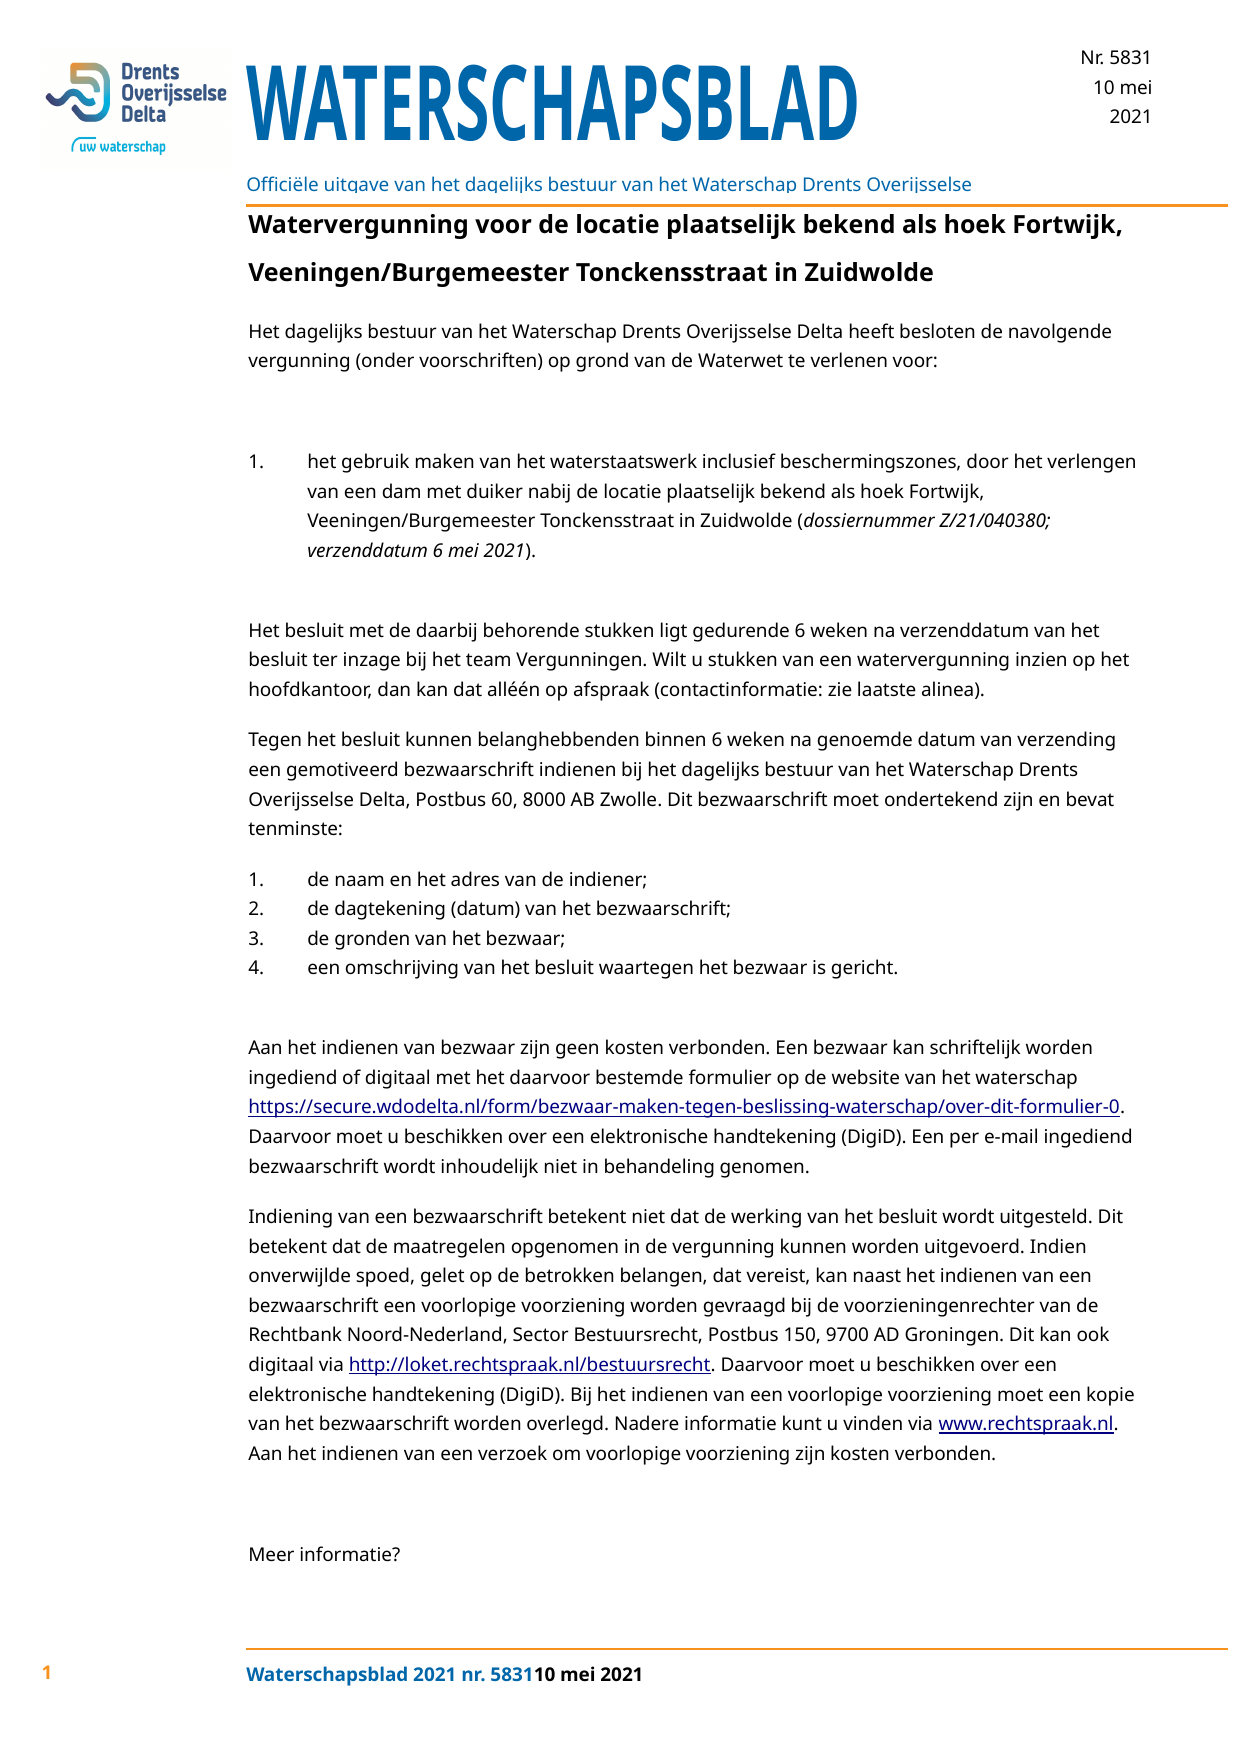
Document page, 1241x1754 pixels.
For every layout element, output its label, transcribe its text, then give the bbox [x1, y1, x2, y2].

text Aan het indienen van bezwaar zijn geen kosten verbonden. Een bezwaar kan schriftelijk worden ingediend of digitaal met het daarvoor bestemde formulier op de website van het waterschap https://secure.wdodelta.nl/form/bezwaar-maken-tegen-beslissing-waterschap/over-dit-formulier-0. Daarvoor moet u beschikken over een elektronische handtekening (DigiD). Een per e-mail ingediend bezwaarschrift wordt inhoudelijk niet in behandeling genomen. [248, 1034, 1152, 1179]
list de naam en het adres van de indiener; [248, 866, 1152, 892]
list de gronden van het bezwaar; [248, 925, 1152, 951]
picture [41, 47, 231, 172]
list een omschrijving van het besluit waartegen het bezwaar is gericht. [248, 954, 1152, 980]
text Meer informatie? [248, 1541, 1152, 1567]
text Watervergunning voor de locatie plaatselijk bekend als hoek Fortwijk, Veeningen/Burgemeester Tonckensstraat in Zuidwolde [248, 207, 1152, 288]
list het gebruik maken van het waterstaatswerk inclusief beschermingszones, door het verlengen van een dam met duiker nabij de locatie plaatselijk bekend als hoek Fortwijk, Veeningen/Burgemeester Tonckensstraat in Zuidwolde (dossiernummer Z/21/040380; verzenddatum 6 mei 2021). [248, 448, 1152, 563]
text Het besluit met de daarbij behorende stukken ligt gedurende 6 weken na verzenddatum van het besluit ter inzage bij het team Vergunningen. Wilt u stukken van een watervergunning inzien op het hoofdkantoor, dan kan dat alléén op afspraak (contactinformatie: zie laatste alinea). [248, 617, 1152, 702]
list de dagtekening (datum) van het bezwaarschrift; [248, 895, 1152, 921]
text Tegen het besluit kunnen belanghebbenden binnen 6 weken na genoemde datum van verzending een gemotiveerd bezwaarschrift indienen bij het dagelijks bestuur van het Waterschap Drents Overijsselse Delta, Postbus 60, 8000 AB Zwolle. Dit bezwaarschrift moet ondertekend zijn en bevat tenminste: [248, 727, 1152, 841]
text Indiening van een bezwaarschrift betekent niet dat de werking van het besluit wordt uitgesteld. Dit betekent dat de maatregelen opgenomen in de vergunning kunnen worden uitgevoerd. Indien onverwijlde spoed, gelet op de betrokken belangen, dat vereist, kan naast het indienen van een bezwaarschrift een voorlopige voorziening worden gevraagd bij de voorzieningenrechter van de Rechtbank Noord-Nederland, Sector Bestuursrecht, Postbus 150, 9700 AD Groningen. Dit kan ook digitaal via http://loket.rechtspraak.nl/bestuursrecht. Daarvoor moet u beschikken over een elektronische handtekening (DigiD). Bij het indienen van een voorlopige voorziening moet een kopie van het bezwaarschrift worden overlegd. Nadere informatie kunt u vinden via www.rechtspraak.nl. Aan het indienen van een verzoek om voorlopige voorziening zijn kosten verbonden. [248, 1203, 1152, 1466]
text Het dagelijks bestuur van het Waterschap Drents Overijsselse Delta heeft besloten de navolgende vergunning (onder voorschriften) op grond van de Waterwet te verlenen voor: [248, 318, 1152, 373]
